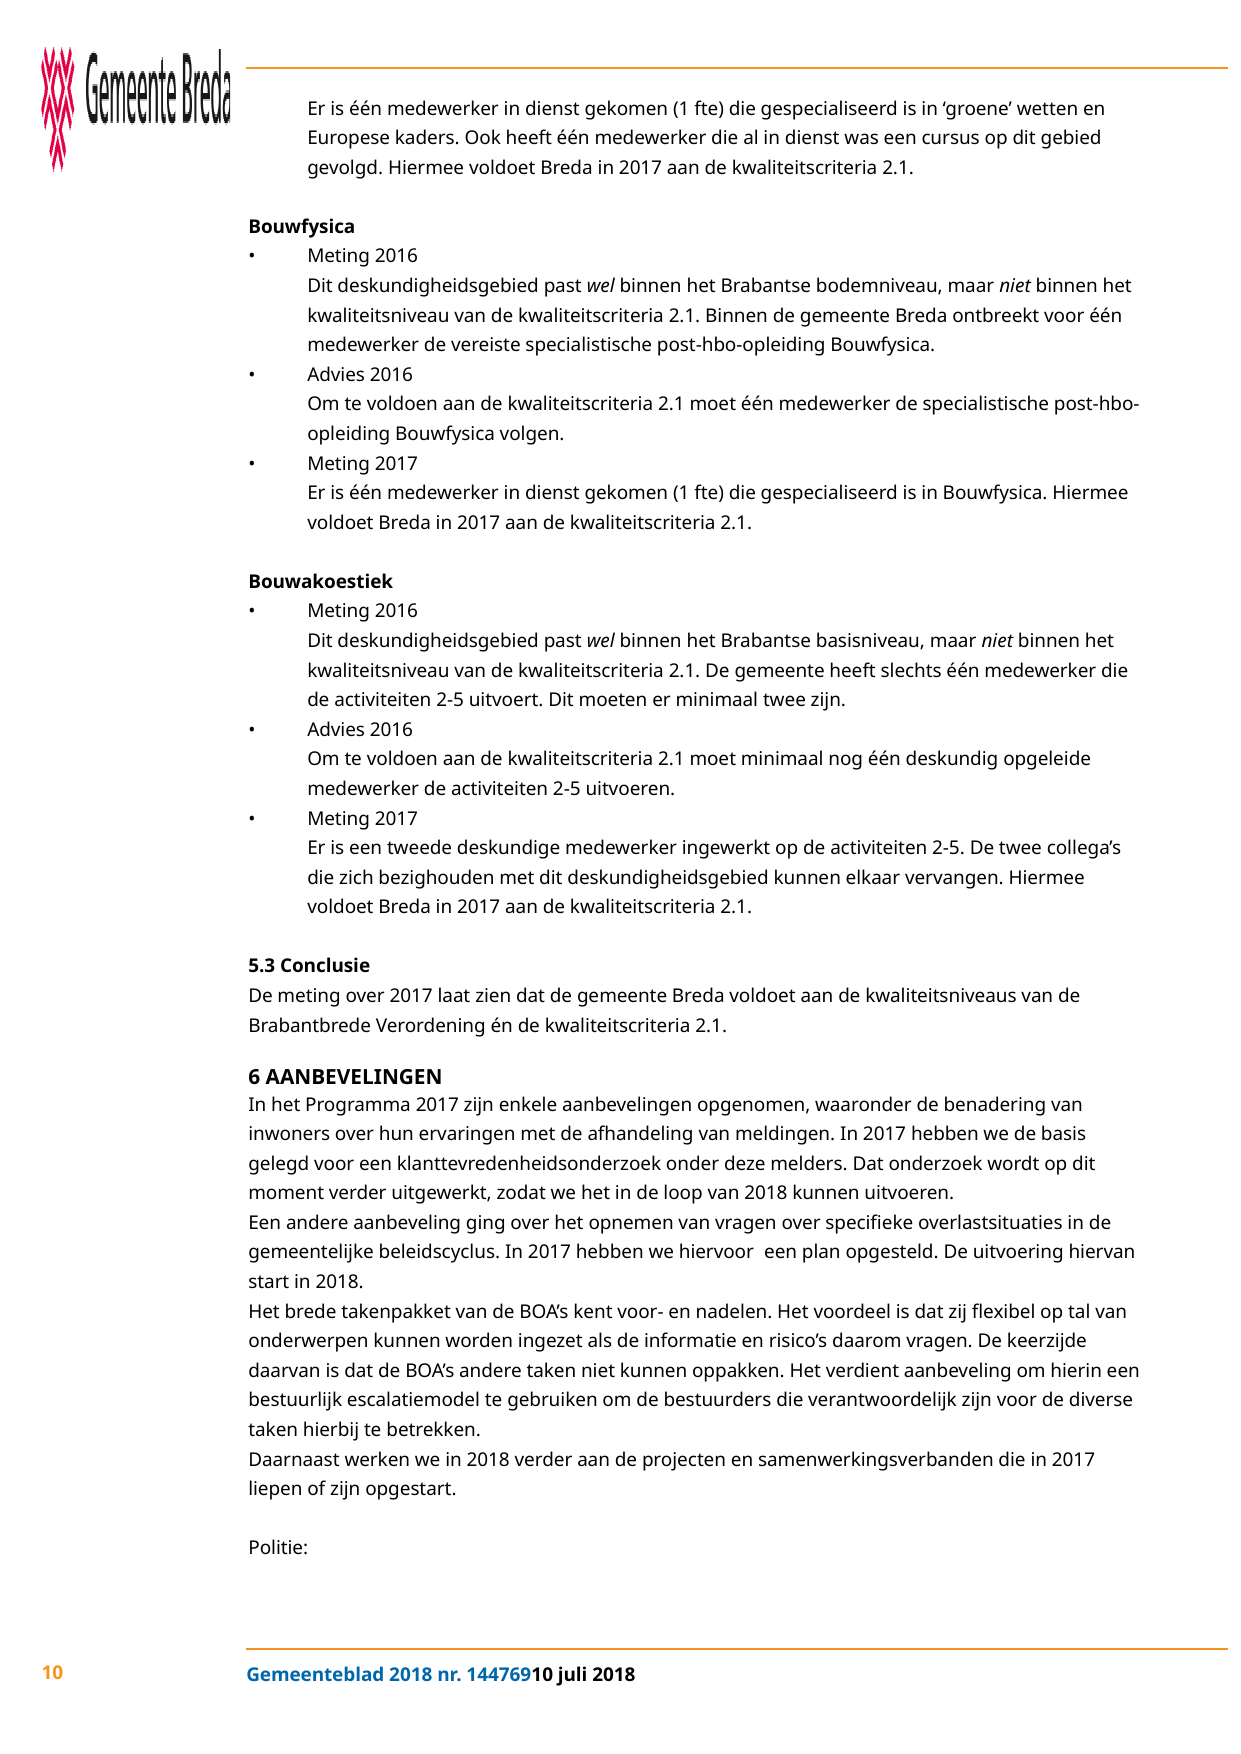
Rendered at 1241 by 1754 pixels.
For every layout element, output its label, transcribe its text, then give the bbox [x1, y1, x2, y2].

text Een andere aanbeveling ging over het opnemen van vragen over specifieke overlastsituaties in de gemeentelijke beleidscyclus. In 2017 hebben we hiervoor een plan opgesteld. De uitvoering hiervan start in 2018. [248, 1209, 1152, 1294]
text Daarnaast werken we in 2018 verder aan de projecten en samenwerkingsverbanden die in 2017 liepen of zijn opgestart. [248, 1446, 1152, 1501]
list Dit deskundigheidsgebied past wel binnen het Brabantse basisniveau, maar niet binnen het kwaliteitsniveau van de kwaliteitscriteria 2.1. De gemeente heeft slechts één medewerker die de activiteiten 2-5 uitvoert. Dit moeten er minimaal twee zijn. [248, 627, 1152, 712]
list Om te voldoen aan de kwaliteitscriteria 2.1 moet minimaal nog één deskundig opgeleide medewerker de activiteiten 2-5 uitvoeren. [248, 746, 1152, 801]
text De meting over 2017 laat zien dat de gemeente Breda voldoet aan de kwaliteitsniveaus van de Brabantbrede Verordening én de kwaliteitscriteria 2.1. [248, 982, 1152, 1038]
list Er is één medewerker in dienst gekomen (1 fte) die gespecialiseerd is in ‘groene’ wetten en Europese kaders. Ook heeft één medewerker die al in dienst was een cursus op dit gebied gevolgd. Hiermee voldoet Breda in 2017 aan de kwaliteitscriteria 2.1. [248, 95, 1152, 180]
list Meting 2017 [248, 805, 1152, 831]
list Er is één medewerker in dienst gekomen (1 fte) die gespecialiseerd is in Bouwfysica. Hiermee voldoet Breda in 2017 aan de kwaliteitscriteria 2.1. [248, 479, 1152, 535]
list Meting 2017 [248, 450, 1152, 476]
list Er is een tweede deskundige medewerker ingewerkt op de activiteiten 2-5. De twee collega’s die zich bezighouden met dit deskundigheidsgebied kunnen elkaar vervangen. Hiermee voldoet Breda in 2017 aan de kwaliteitscriteria 2.1. [248, 834, 1152, 919]
text Politie: [248, 1534, 1152, 1560]
list Om te voldoen aan de kwaliteitscriteria 2.1 moet één medewerker de specialistische post-hbo-opleiding Bouwfysica volgen. [248, 391, 1152, 446]
text Bouwakoestiek [248, 568, 1152, 594]
list Advies 2016 [248, 716, 1152, 742]
list Meting 2016 [248, 598, 1152, 623]
text 6 AANBEVELINGEN [248, 1062, 1152, 1091]
list Advies 2016 [248, 361, 1152, 387]
picture [41, 47, 231, 172]
text Het brede takenpakket van de BOA’s kent voor- en nadelen. Het voordeel is dat zij flexibel op tal van onderwerpen kunnen worden ingezet als de informatie en risico’s daarom vragen. De keerzijde daarvan is dat de BOA’s andere taken niet kunnen oppakken. Het verdient aanbeveling om hierin een bestuurlijk escalatiemodel te gebruiken om de bestuurders die verantwoordelijk zijn voor de diverse taken hierbij te betrekken. [248, 1298, 1152, 1442]
list Dit deskundigheidsgebied past wel binnen het Brabantse bodemniveau, maar niet binnen het kwaliteitsniveau van de kwaliteitscriteria 2.1. Binnen de gemeente Breda ontbreekt voor één medewerker de vereiste specialistische post-hbo-opleiding Bouwfysica. [248, 272, 1152, 357]
text In het Programma 2017 zijn enkele aanbevelingen opgenomen, waaronder de benadering van inwoners over hun ervaringen met de afhandeling van meldingen. In 2017 hebben we de basis gelegd voor een klanttevredenheidsonderzoek onder deze melders. Dat onderzoek wordt op dit moment verder uitgewerkt, zodat we het in de loop van 2018 kunnen uitvoeren. [248, 1091, 1152, 1205]
list Meting 2016 [248, 243, 1152, 268]
text Bouwfysica [248, 213, 1152, 239]
text 5.3 Conclusie [248, 953, 1152, 978]
